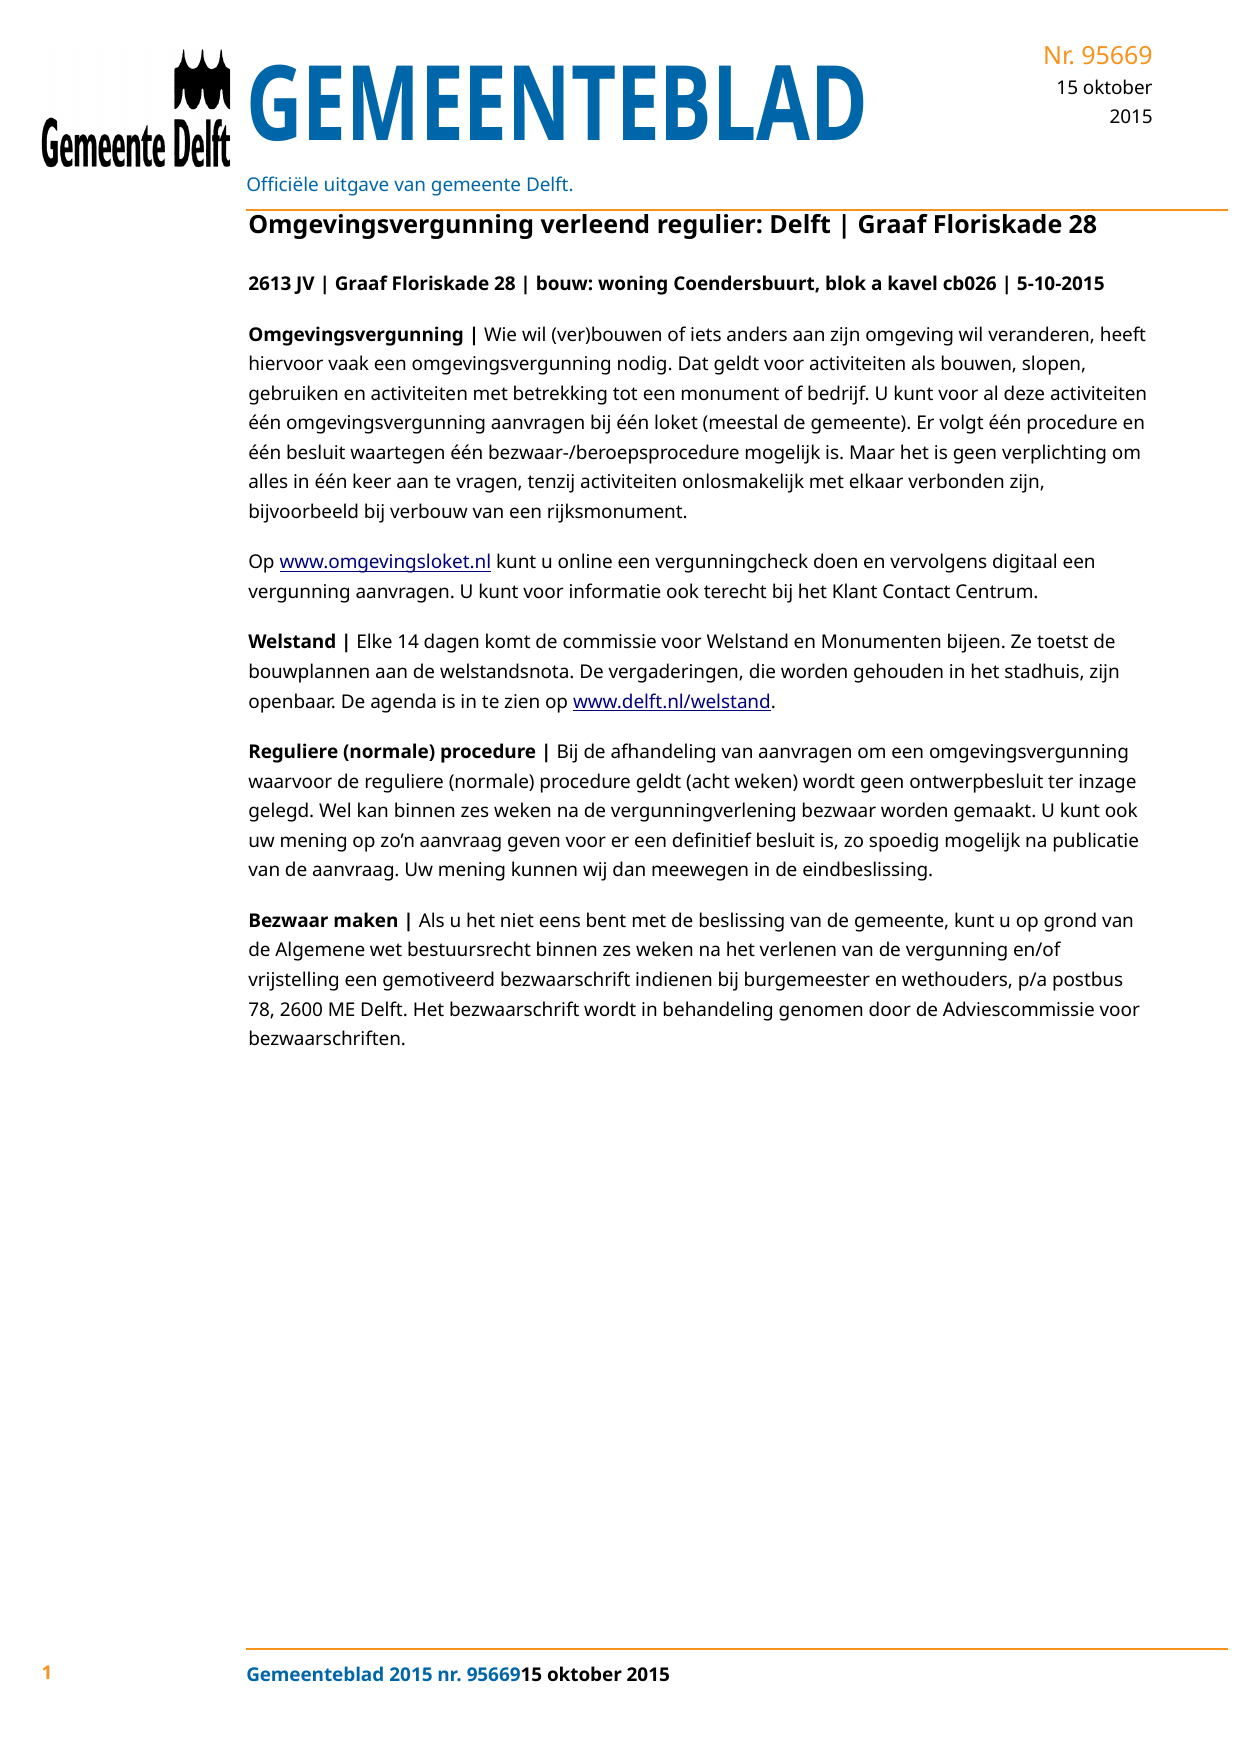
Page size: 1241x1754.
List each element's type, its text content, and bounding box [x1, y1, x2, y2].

text 2613 JV | Graaf Floriskade 28 | bouw: woning Coendersbuurt, blok a kavel cb026 | 5-10-2015 [248, 270, 1152, 296]
text Omgevingsvergunning verleend regulier: Delft | Graaf Floriskade 28 [248, 211, 1152, 241]
text Bezwaar maken | Als u het niet eens bent met de beslissing van de gemeente, kunt u op grond van de Algemene wet bestuursrecht binnen zes weken na het verlenen van de vergunning en/of vrijstelling een gemotiveerd bezwaarschrift indienen bij burgemeester en wethouders, p/a postbus 78, 2600 ME Delft. Het bezwaarschrift wordt in behandeling genomen door de Adviescommissie voor bezwaarschriften. [248, 907, 1152, 1051]
text Op www.omgevingsloket.nl kunt u online een vergunningcheck doen en vervolgens digitaal een vergunning aanvragen. U kunt voor informatie ook terecht bij het Klant Contact Centrum. [248, 549, 1152, 604]
text Omgevingsvergunning | Wie wil (ver)bouwen of iets anders aan zijn omgeving wil veranderen, heeft hiervoor vaak een omgevingsvergunning nodig. Dat geldt voor activiteiten als bouwen, slopen, gebruiken en activiteiten met betrekking tot een monument of bedrijf. U kunt voor al deze activiteiten één omgevingsvergunning aanvragen bij één loket (meestal de gemeente). Er volgt één procedure en één besluit waartegen één bezwaar-/beroepsprocedure mogelijk is. Maar het is geen verplichting om alles in één keer aan te vragen, tenzij activiteiten onlosmakelijk met elkaar verbonden zijn, bijvoorbeeld bij verbouw van een rijksmonument. [248, 321, 1152, 524]
picture [41, 47, 231, 172]
text Reguliere (normale) procedure | Bij de afhandeling van aanvragen om een omgevingsvergunning waarvoor de reguliere (normale) procedure geldt (acht weken) wordt geen ontwerpbesluit ter inzage gelegd. Wel kan binnen zes weken na de vergunningverlening bezwaar worden gemaakt. U kunt ook uw mening op zo’n aanvraag geven voor er een definitief besluit is, zo spoedig mogelijk na publicatie van de aanvraag. Uw mening kunnen wij dan meewegen in de eindbeslissing. [248, 738, 1152, 882]
text Welstand | Elke 14 dagen komt de commissie voor Welstand en Monumenten bijeen. Ze toetst de bouwplannen aan de welstandsnota. De vergaderingen, die worden gehouden in het stadhuis, zijn openbaar. De agenda is in te zien op www.delft.nl/welstand. [248, 629, 1152, 713]
